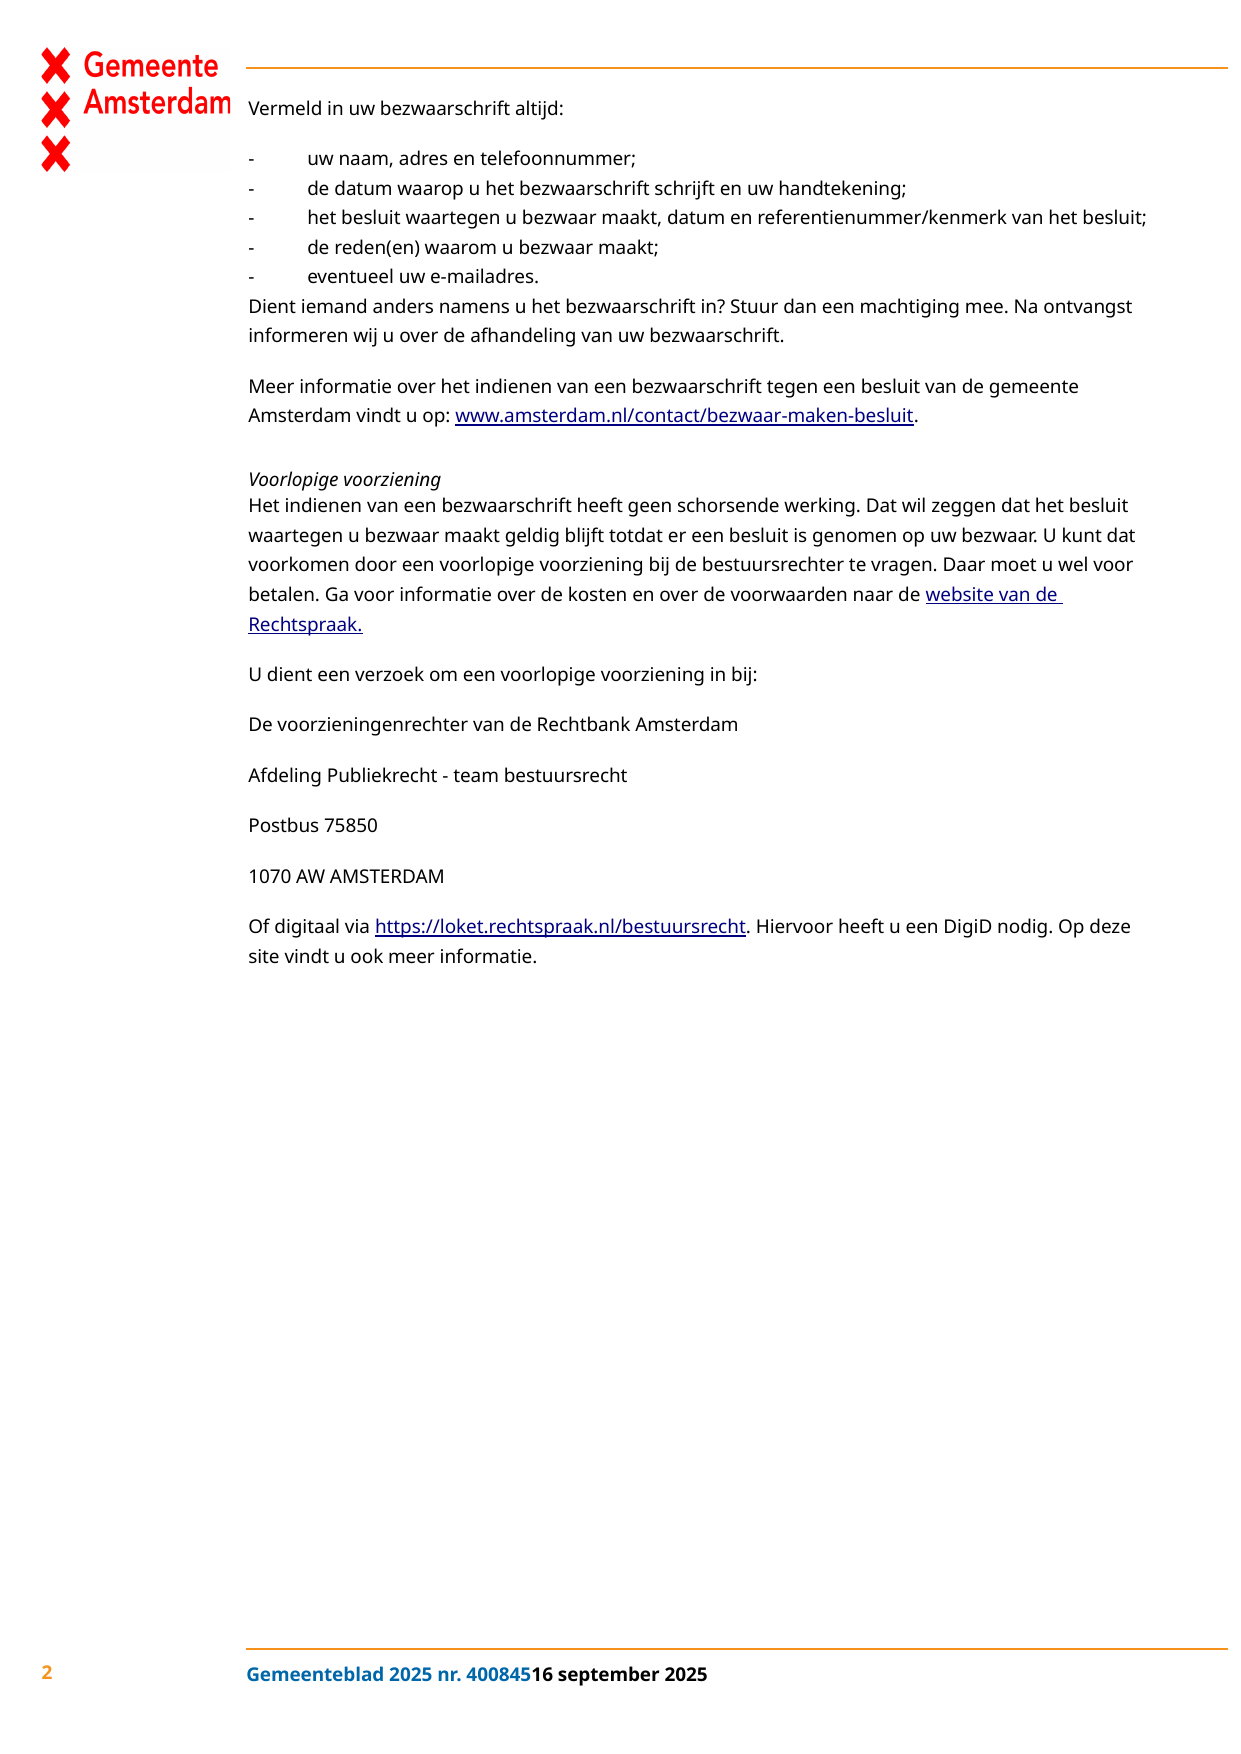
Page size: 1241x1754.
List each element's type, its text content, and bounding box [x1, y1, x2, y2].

list de datum waarop u het bezwaarschrift schrijft en uw handtekening; [248, 175, 1152, 201]
list de reden(en) waarom u bezwaar maakt; [248, 234, 1152, 260]
text Of digitaal via https://loket.rechtspraak.nl/bestuursrecht. Hiervoor heeft u een DigiD nodig. Op deze site vindt u ook meer informatie. [248, 913, 1152, 968]
text U dient een verzoek om een voorlopige voorziening in bij: [248, 661, 1152, 687]
picture [41, 47, 231, 172]
list uw naam, adres en telefoonnummer; [248, 145, 1152, 171]
list eventueel uw e-mailadres. [248, 263, 1152, 289]
text Meer informatie over het indienen van een bezwaarschrift tegen een besluit van de gemeente Amsterdam vindt u op: www.amsterdam.nl/contact/bezwaar-maken-besluit. [248, 373, 1152, 428]
text Voorlopige voorziening [248, 467, 1152, 492]
text 1070 AW AMSTERDAM [248, 863, 1152, 888]
text Afdeling Publiekrecht - team bestuursrecht [248, 762, 1152, 788]
text Vermeld in uw bezwaarschrift altijd: [248, 95, 1152, 121]
text Postbus 75850 [248, 812, 1152, 838]
text Dient iemand anders namens u het bezwaarschrift in? Stuur dan een machtiging mee. Na ontvangst informeren wij u over de afhandeling van uw bezwaarschrift. [248, 293, 1152, 348]
list het besluit waartegen u bezwaar maakt, datum en referentienummer/kenmerk van het besluit; [248, 204, 1152, 230]
text De voorzieningenrechter van de Rechtbank Amsterdam [248, 712, 1152, 737]
text Het indienen van een bezwaarschrift heeft geen schorsende werking. Dat wil zeggen dat het besluit waartegen u bezwaar maakt geldig blijft totdat er een besluit is genomen op uw bezwaar. U kunt dat voorkomen door een voorlopige voorziening bij de bestuursrechter te vragen. Daar moet u wel voor betalen. Ga voor informatie over de kosten en over de voorwaarden naar de website van de Rechtspraak. [248, 492, 1152, 636]
